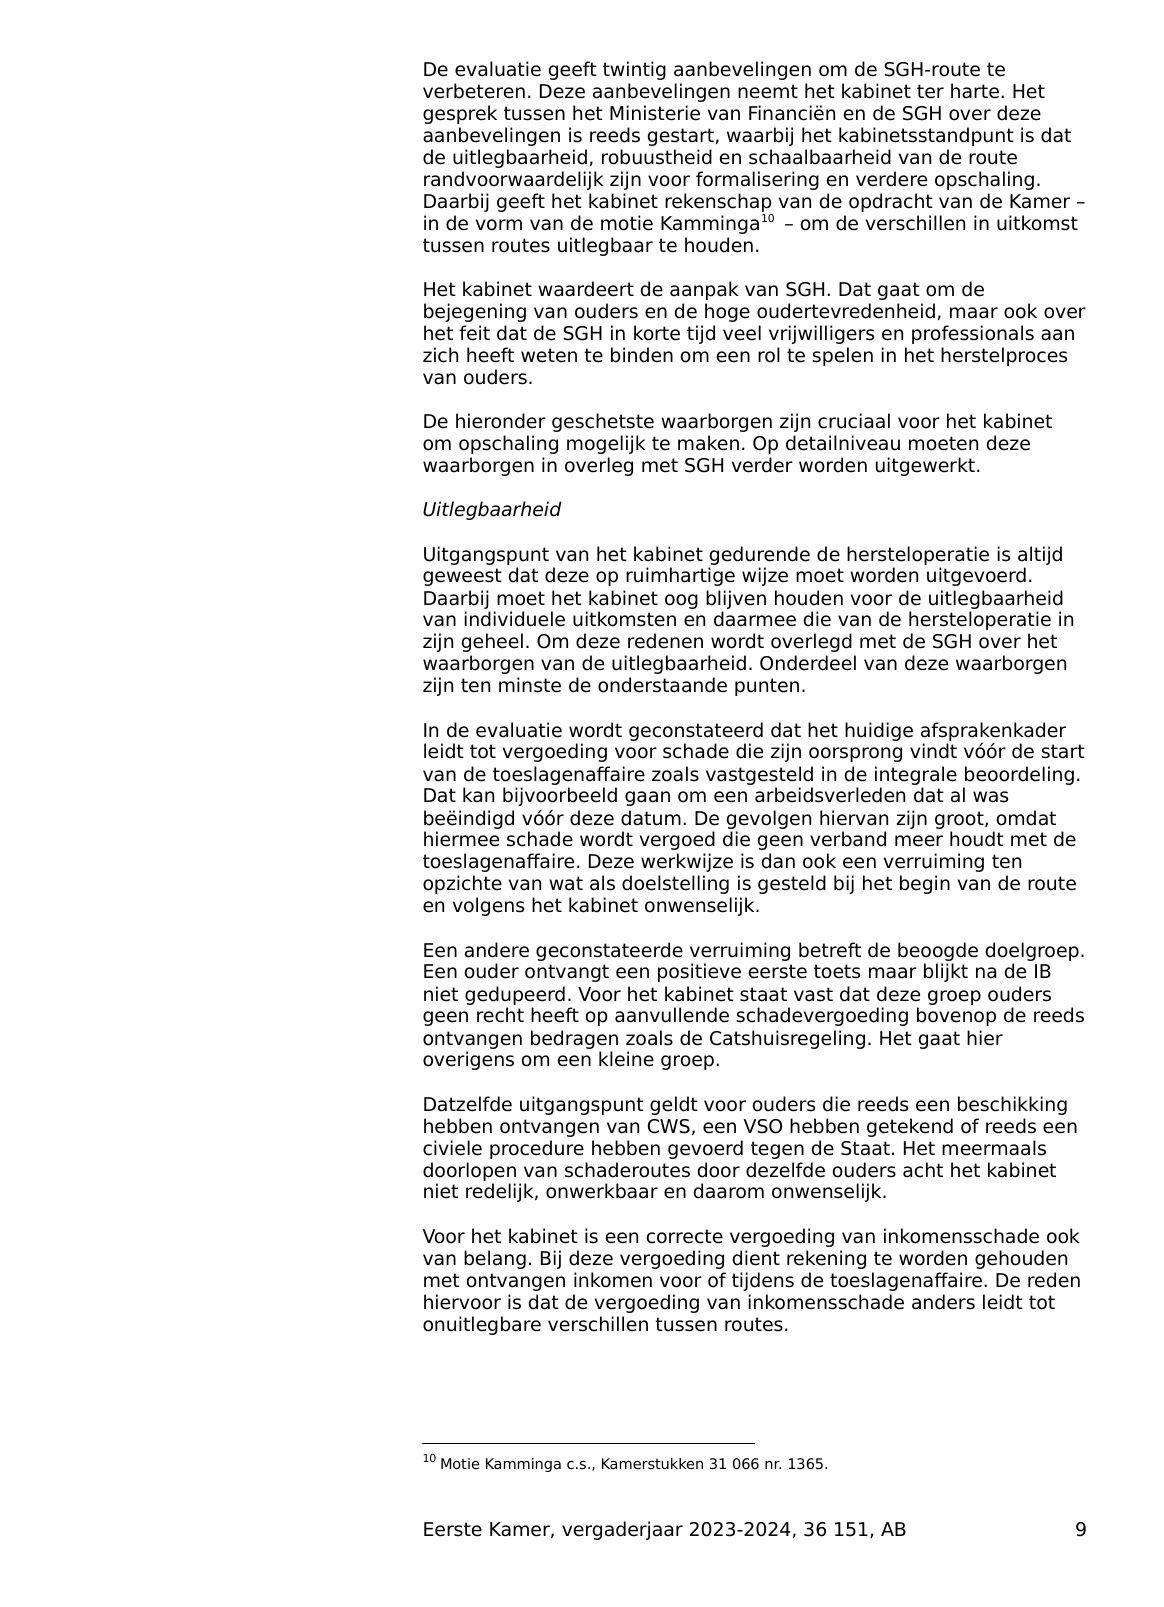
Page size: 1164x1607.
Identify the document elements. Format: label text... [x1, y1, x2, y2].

text Voor het kabinet is een correcte vergoeding van inkomensschade ook van belang. Bij deze vergoeding dient rekening te worden gehouden met ontvangen inkomen voor of tijdens de toeslagenaffaire. De reden hiervoor is dat de vergoeding van inkomensschade anders leidt tot onuitlegbare verschillen tussen routes. [422, 1226, 1087, 1336]
text In de evaluatie wordt geconstateerd dat het huidige afsprakenkader leidt tot vergoeding voor schade die zijn oorsprong vindt vóór de start van de toeslagenaffaire zoals vastgesteld in de integrale beoordeling. Dat kan bijvoorbeeld gaan om een arbeidsverleden dat al was beëindigd vóór deze datum. De gevolgen hiervan zijn groot, omdat hiermee schade wordt vergoed die geen verband meer houdt met de toeslagenaffaire. Deze werkwijze is dan ook een verruiming ten opzichte van wat als doelstelling is gesteld bij het begin van de route en volgens het kabinet onwenselijk. [422, 719, 1087, 917]
text Uitgangspunt van het kabinet gedurende de hersteloperatie is altijd geweest dat deze op ruimhartige wijze moet worden uitgevoerd. Daarbij moet het kabinet oog blijven houden voor de uitlegbaarheid van individuele uitkomsten en daarmee die van de hersteloperatie in zijn geheel. Om deze redenen wordt overlegd met de SGH over het waarborgen van de uitlegbaarheid. Onderdeel van deze waarborgen zijn ten minste de onderstaande punten. [422, 543, 1087, 697]
text De evaluatie geeft twintig aanbevelingen om de SGH-route te verbeteren. Deze aanbevelingen neemt het kabinet ter harte. Het gesprek tussen het Ministerie van Financiën en de SGH over deze aanbevelingen is reeds gestart, waarbij het kabinetsstandpunt is dat de uitlegbaarheid, robuustheid en schaalbaarheid van de route randvoorwaardelijk zijn voor formalisering en verdere opschaling. Daarbij geeft het kabinet rekenschap van de opdracht van de Kamer – in de vorm van de motie Kamminga – om de verschillen in uitkomst tussen routes uitlegbaar te houden. [422, 59, 1087, 257]
text Een andere geconstateerde verruiming betreft de beoogde doelgroep. Een ouder ontvangt een positieve eerste toets maar blijkt na de IB niet gedupeerd. Voor het kabinet staat vast dat deze groep ouders geen recht heeft op aanvullende schadevergoeding bovenop de reeds ontvangen bedragen zoals de Catshuisregeling. Het gaat hier overigens om een kleine groep. [422, 939, 1087, 1071]
text Motie Kamminga c.s., Kamerstukken 31 066 nr. 1365. [422, 1452, 1087, 1474]
text De hieronder geschetste waarborgen zijn cruciaal voor het kabinet om opschaling mogelijk te maken. Op detailniveau moeten deze waarborgen in overleg met SGH verder worden uitgewerkt. [422, 411, 1087, 477]
text Het kabinet waardeert de aanpak van SGH. Dat gaat om de bejegening van ouders en de hoge oudertevredenheid, maar ook over het feit dat de SGH in korte tijd veel vrijwilligers en professionals aan zich heeft weten te binden om een rol te spelen in het herstelproces van ouders. [422, 279, 1087, 389]
subtitle Uitlegbaarheid [422, 499, 1087, 521]
text Datzelfde uitgangspunt geldt voor ouders die reeds een beschikking hebben ontvangen van CWS, een VSO hebben getekend of reeds een civiele procedure hebben gevoerd tegen de Staat. Het meermaals doorlopen van schaderoutes door dezelfde ouders acht het kabinet niet redelijk, onwerkbaar en daarom onwenselijk. [422, 1093, 1087, 1203]
